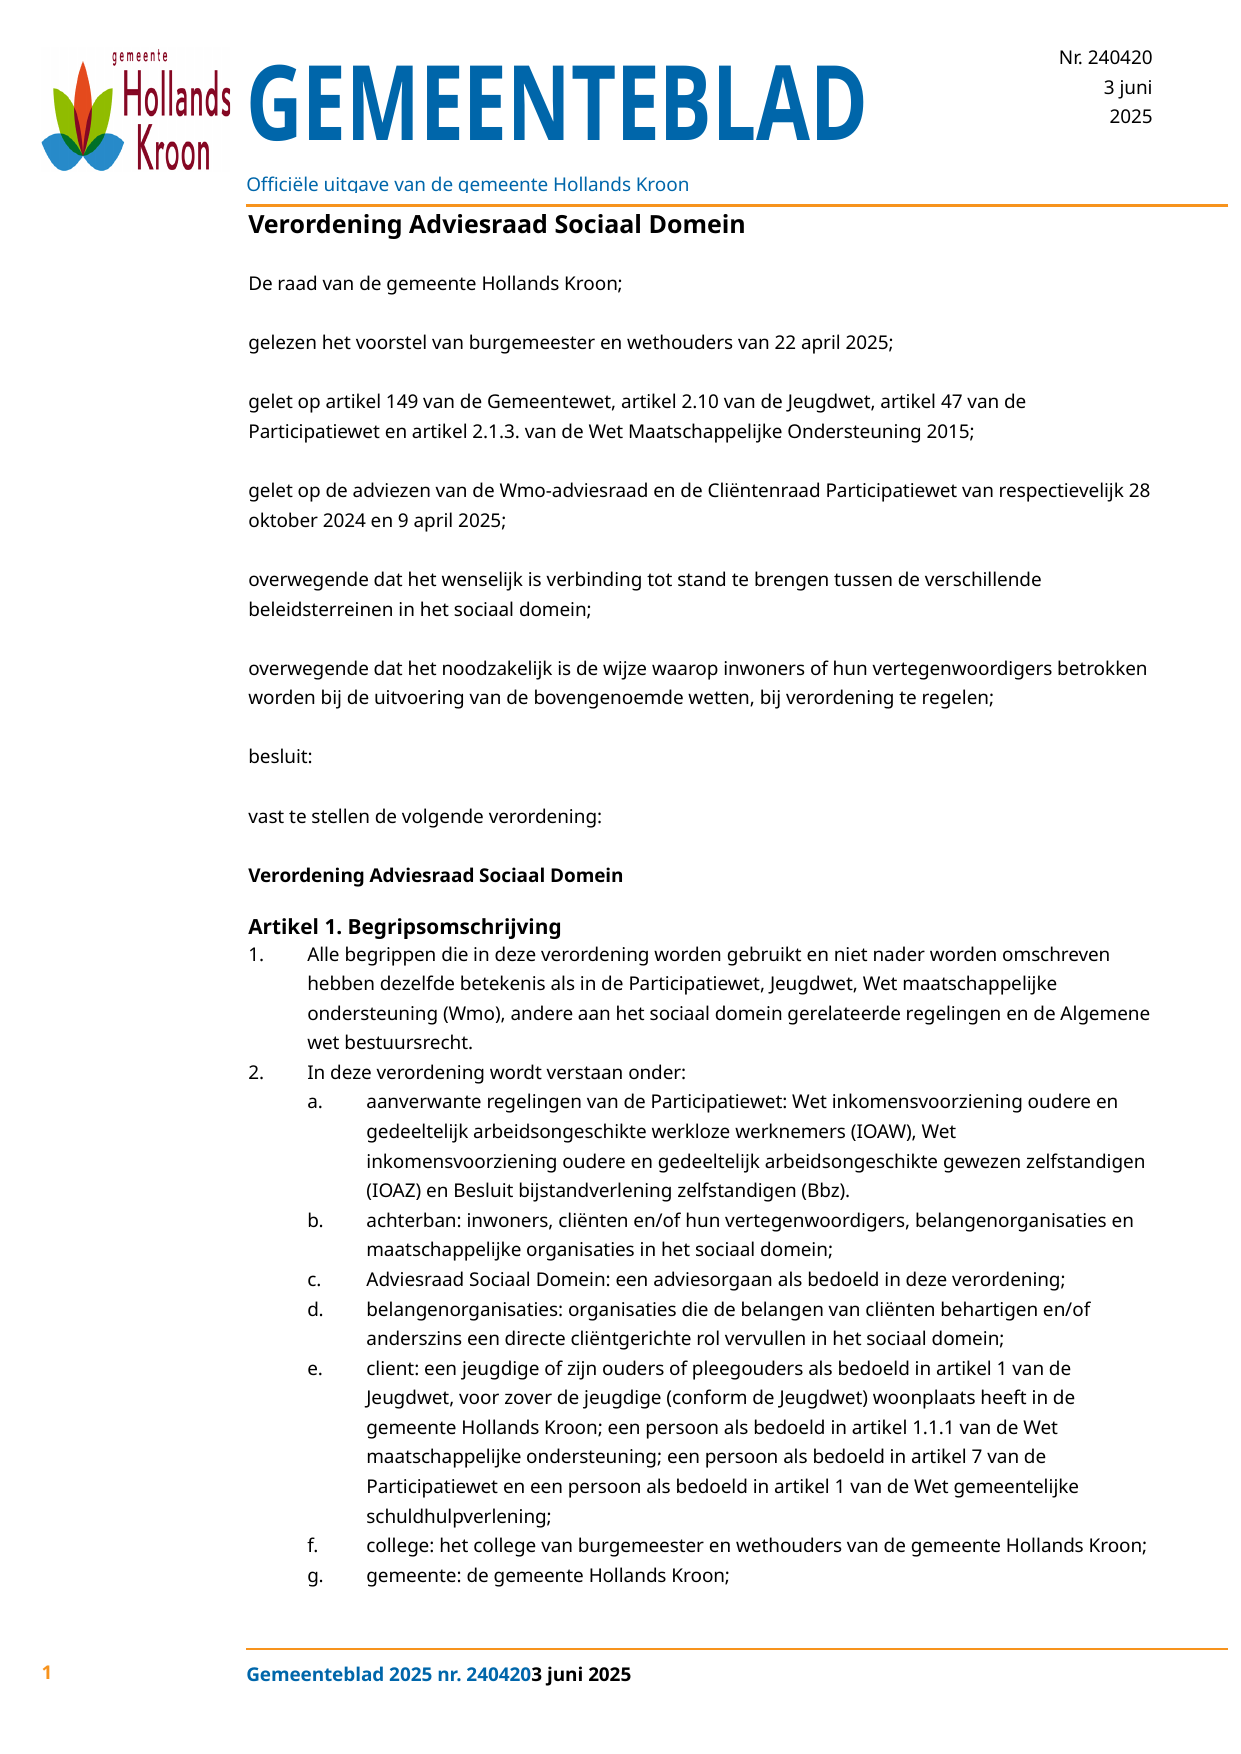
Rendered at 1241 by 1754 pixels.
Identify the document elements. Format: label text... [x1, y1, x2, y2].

text Artikel 1. Begripsomschrijving [248, 912, 1152, 941]
list gemeente: de gemeente Hollands Kroon; [307, 1562, 1152, 1588]
list aanverwante regelingen van de Participatiewet: Wet inkomensvoorziening oudere en gedeeltelijk arbeidsongeschikte werkloze werknemers (IOAW), Wet inkomensvoorziening oudere en gedeeltelijk arbeidsongeschikte gewezen zelfstandigen (IOAZ) en Besluit bijstandverlening zelfstandigen (Bbz). [307, 1089, 1152, 1203]
list college: het college van burgemeester en wethouders van de gemeente Hollands Kroon; [307, 1532, 1152, 1558]
picture [41, 47, 231, 172]
list In deze verordening wordt verstaan onder: [248, 1059, 1152, 1085]
text De raad van de gemeente Hollands Kroon; [248, 270, 1152, 296]
text Verordening Adviesraad Sociaal Domein [248, 862, 1152, 888]
text gelet op de adviezen van de Wmo-adviesraad en de Cliëntenraad Participatiewet van respectievelijk 28 oktober 2024 en 9 april 2025; [248, 477, 1152, 533]
list Alle begrippen die in deze verordening worden gebruikt en niet nader worden omschreven hebben dezelfde betekenis als in de Participatiewet, Jeugdwet, Wet maatschappelijke ondersteuning (Wmo), andere aan het sociaal domein gerelateerde regelingen en de Algemene wet bestuursrecht. [248, 941, 1152, 1055]
text Verordening Adviesraad Sociaal Domein [248, 207, 1152, 241]
text gelet op artikel 149 van de Gemeentewet, artikel 2.10 van de Jeugdwet, artikel 47 van de Participatiewet en artikel 2.1.3. van de Wet Maatschappelijke Ondersteuning 2015; [248, 389, 1152, 444]
text besluit: [248, 744, 1152, 769]
text gelezen het voorstel van burgemeester en wethouders van 22 april 2025; [248, 329, 1152, 355]
text overwegende dat het wenselijk is verbinding tot stand te brengen tussen de verschillende beleidsterreinen in het sociaal domein; [248, 566, 1152, 621]
list belangenorganisaties: organisaties die de belangen van cliënten behartigen en/of anderszins een directe cliëntgerichte rol vervullen in het sociaal domein; [307, 1296, 1152, 1351]
text overwegende dat het noodzakelijk is de wijze waarop inwoners of hun vertegenwoordigers betrokken worden bij de uitvoering van de bovengenoemde wetten, bij verordening te regelen; [248, 655, 1152, 710]
list Adviesraad Sociaal Domein: een adviesorgaan als bedoeld in deze verordening; [307, 1266, 1152, 1292]
text vast te stellen de volgende verordening: [248, 803, 1152, 828]
list achterban: inwoners, cliënten en/of hun vertegenwoordigers, belangenorganisaties en maatschappelijke organisaties in het sociaal domein; [307, 1207, 1152, 1262]
list client: een jeugdige of zijn ouders of pleegouders als bedoeld in artikel 1 van de Jeugdwet, voor zover de jeugdige (conform de Jeugdwet) woonplaats heeft in de gemeente Hollands Kroon; een persoon als bedoeld in artikel 1.1.1 van de Wet maatschappelijke ondersteuning; een persoon als bedoeld in artikel 7 van de Participatiewet en een persoon als bedoeld in artikel 1 van de Wet gemeentelijke schuldhulpverlening; [307, 1355, 1152, 1529]
